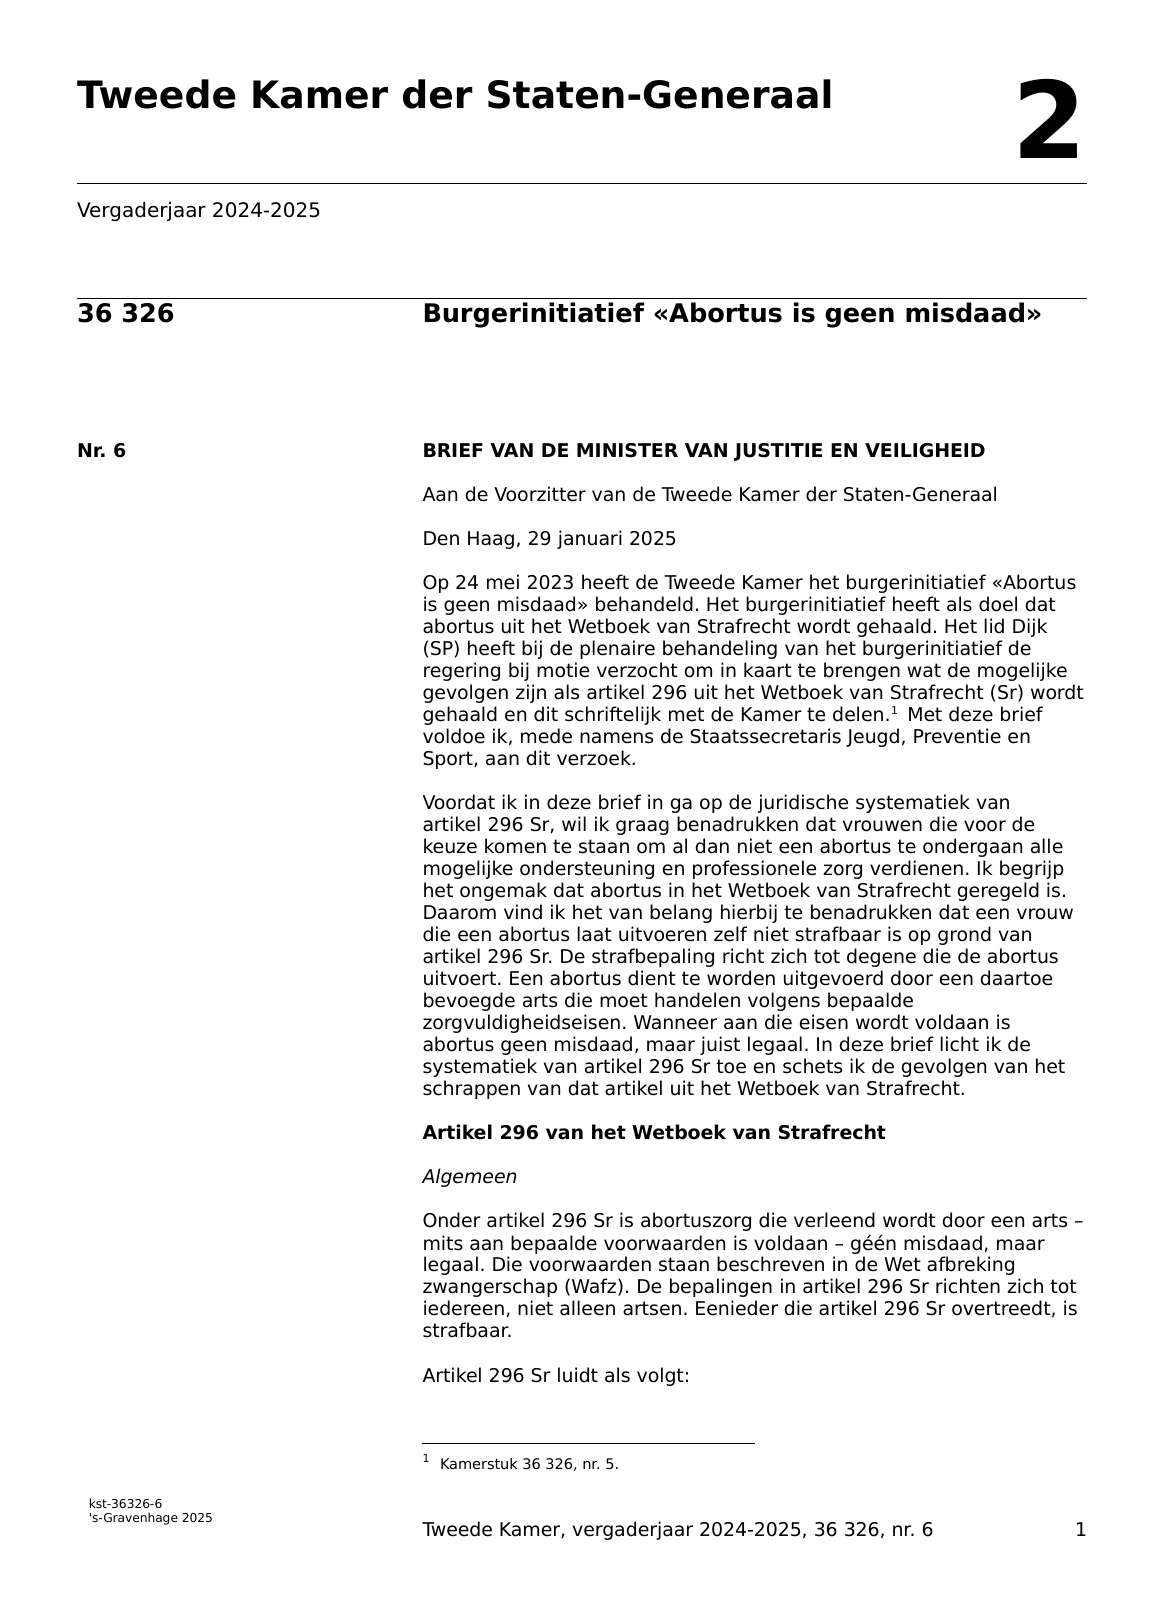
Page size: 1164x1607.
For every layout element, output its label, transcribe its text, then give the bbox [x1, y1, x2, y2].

subtitle Artikel 296 van het Wetboek van Strafrecht [422, 1122, 1087, 1144]
text Onder artikel 296 Sr is abortuszorg die verleend wordt door een arts – mits aan bepaalde voorwaarden is voldaan – géén misdaad, maar legaal. Die voorwaarden staan beschreven in de Wet afbreking zwangerschap (Wafz). De bepalingen in artikel 296 Sr richten zich tot iedereen, niet alleen artsen. Eenieder die artikel 296 Sr overtreedt, is strafbaar. [422, 1210, 1087, 1342]
text Voordat ik in deze brief in ga op de juridische systematiek van artikel 296 Sr, wil ik graag benadrukken dat vrouwen die voor de keuze komen te staan om al dan niet een abortus te ondergaan alle mogelijke ondersteuning en professionele zorg verdienen. Ik begrijp het ongemak dat abortus in het Wetboek van Strafrecht geregeld is. Daarom vind ik het van belang hierbij te benadrukken dat een vrouw die een abortus laat uitvoeren zelf niet strafbaar is op grond van artikel 296 Sr. De strafbepaling richt zich tot degene die de abortus uitvoert. Een abortus dient te worden uitgevoerd door een daartoe bevoegde arts die moet handelen volgens bepaalde zorgvuldigheidseisen. Wanneer aan die eisen wordt voldaan is abortus geen misdaad, maar juist legaal. In deze brief licht ik de systematiek van artikel 296 Sr toe en schets ik de gevolgen van het schrappen van dat artikel uit het Wetboek van Strafrecht. [422, 792, 1087, 1100]
text Op 24 mei 2023 heeft de Tweede Kamer het burgerinitiatief «Abortus is geen misdaad» behandeld. Het burgerinitiatief heeft als doel dat abortus uit het Wetboek van Strafrecht wordt gehaald. Het lid Dijk (SP) heeft bij de plenaire behandeling van het burgerinitiatief de regering bij motie verzocht om in kaart te brengen wat de mogelijke gevolgen zijn als artikel 296 uit het Wetboek van Strafrecht (Sr) wordt gehaald en dit schriftelijk met de Kamer te delen. Met deze brief voldoe ik, mede namens de Staatssecretaris Jeugd, Preventie en Sport, aan dit verzoek. [422, 572, 1087, 770]
text Aan de Voorzitter van de Tweede Kamer der Staten-Generaal [422, 484, 1087, 506]
text Den Haag, 29 januari 2025 [422, 528, 1087, 550]
text Kamerstuk 36 326, nr. 5. [422, 1452, 1087, 1474]
subtitle Nr. 6 BRIEF VAN DE MINISTER VAN JUSTITIE EN VEILIGHEID [77, 440, 1087, 462]
subtitle Algemeen [422, 1166, 1087, 1188]
subtitle 36 326 Burgerinitiatief «Abortus is geen misdaad» [77, 299, 1087, 329]
text Artikel 296 Sr luidt als volgt: [422, 1364, 1087, 1386]
text kst-36326-6 [88, 1497, 323, 1511]
table_header 2 [886, 59, 1087, 183]
table_header Tweede Kamer der Staten-Generaal [77, 59, 886, 183]
text 's-Gravenhage 2025 [88, 1511, 323, 1525]
table_cell Vergaderjaar 2024-2025 [77, 184, 1087, 298]
